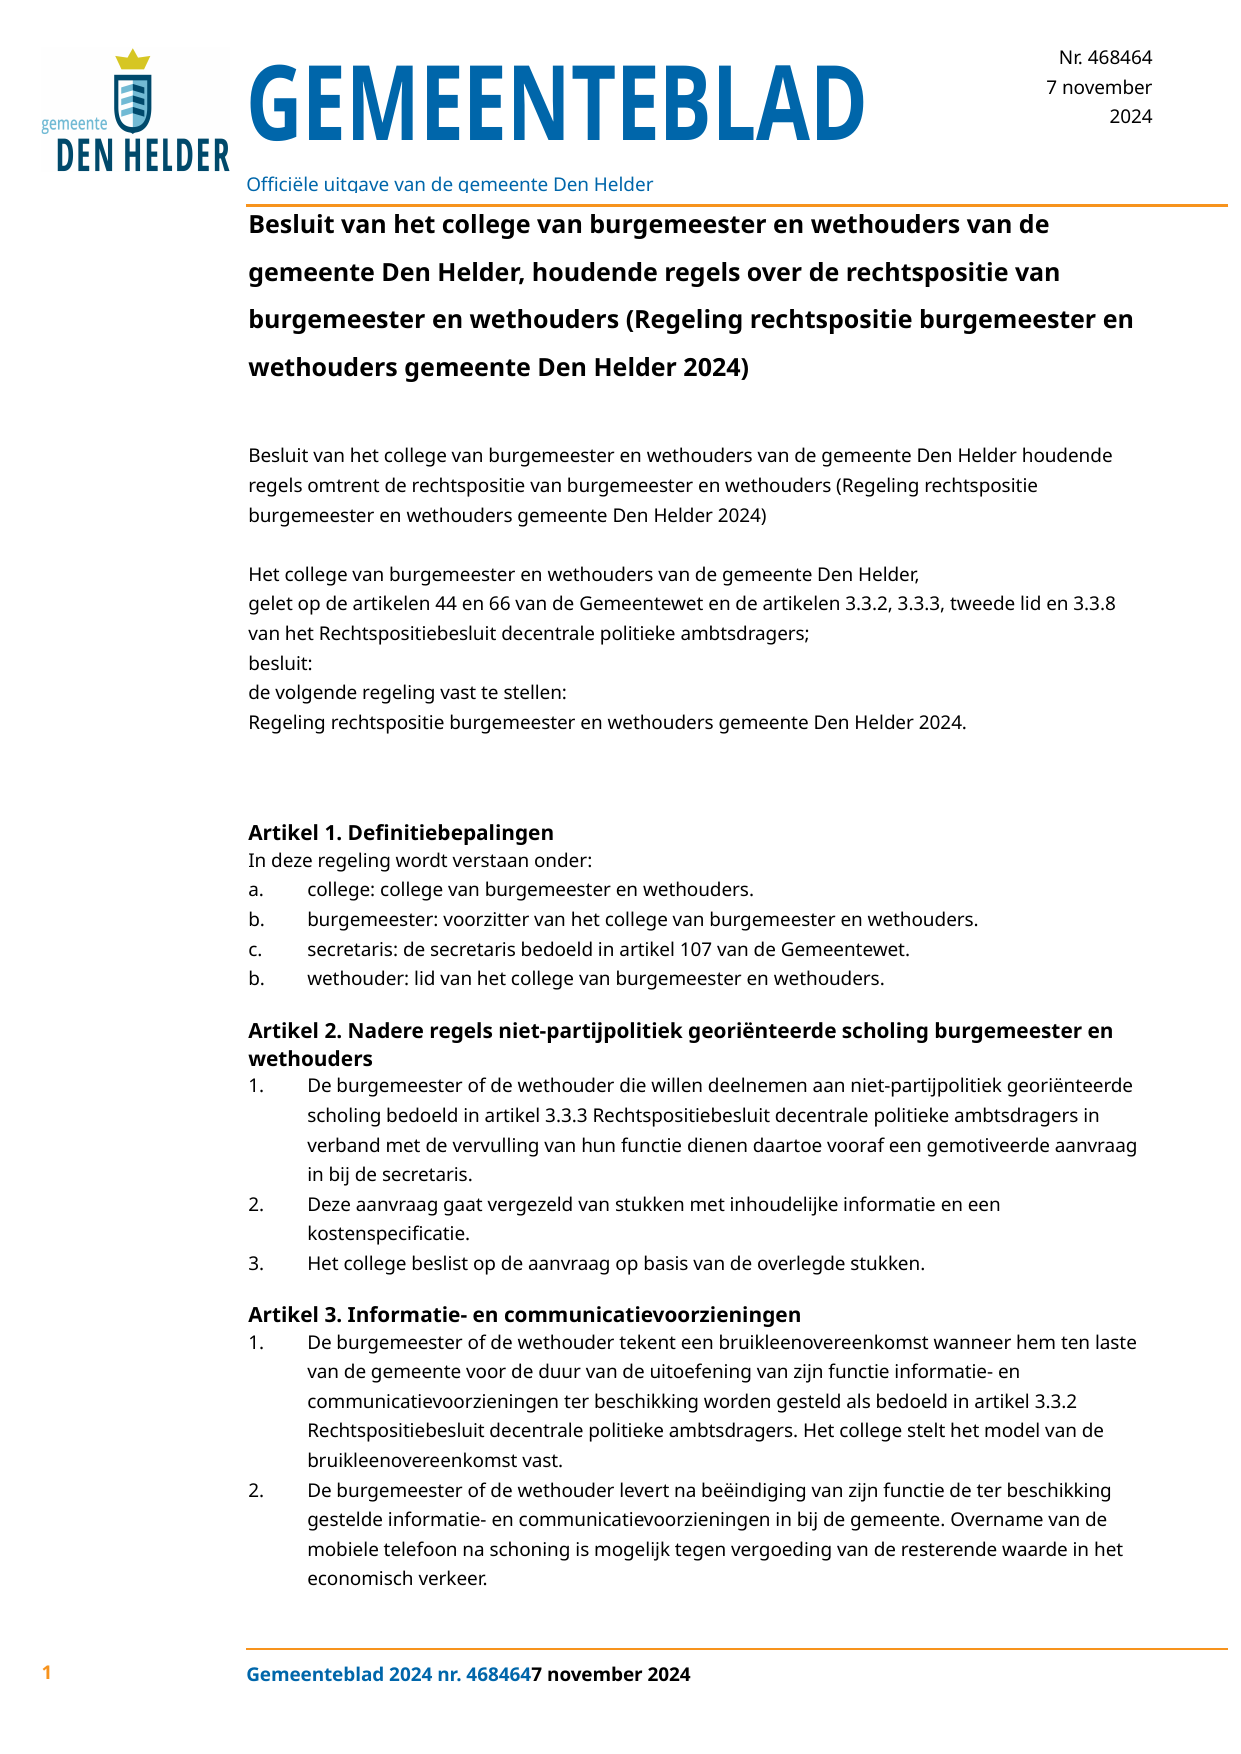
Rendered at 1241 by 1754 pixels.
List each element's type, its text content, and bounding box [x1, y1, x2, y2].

text Artikel 3. Informatie- en communicatievoorzieningen [248, 1301, 1152, 1329]
picture [41, 47, 231, 172]
list De burgemeester of de wethouder die willen deelnemen aan niet-partijpolitiek georiënteerde scholing bedoeld in artikel 3.3.3 Rechtspositiebesluit decentrale politieke ambtsdragers in verband met de vervulling van hun functie dienen daartoe vooraf een gemotiveerde aanvraag in bij de secretaris. [248, 1073, 1152, 1187]
text Regeling rechtspositie burgemeester en wethouders gemeente Den Helder 2024. [248, 709, 1152, 735]
text Artikel 1. Definitiebepalingen [248, 818, 1152, 847]
text besluit: [248, 650, 1152, 676]
text Besluit van het college van burgemeester en wethouders van de gemeente Den Helder houdende regels omtrent de rechtspositie van burgemeester en wethouders (Regeling rechtspositie burgemeester en wethouders gemeente Den Helder 2024) [248, 443, 1152, 528]
picture [130, 157, 135, 172]
picture [100, 154, 106, 172]
text Besluit van het college van burgemeester en wethouders van de gemeente Den Helder, houdende regels over de rechtspositie van burgemeester en wethouders (Regeling rechtspositie burgemeester en wethouders gemeente Den Helder 2024) [248, 207, 1152, 384]
list De burgemeester of de wethouder levert na beëindiging van zijn functie de ter beschikking gestelde informatie- en communicatievoorzieningen in bij de gemeente. Overname van de mobiele telefoon na schoning is mogelijk tegen vergoeding van de resterende waarde in het economisch verkeer. [248, 1477, 1152, 1591]
text Het college van burgemeester en wethouders van de gemeente Den Helder, [248, 561, 1152, 587]
text de volgende regeling vast te stellen: [248, 679, 1152, 705]
picture [182, 144, 187, 165]
text Artikel 2. Nadere regels niet-partijpolitiek georiënteerde scholing burgemeester en wethouders [248, 1016, 1152, 1073]
picture [63, 144, 68, 165]
text gelet op de artikelen 44 en 66 van de Gemeentewet en de artikelen 3.3.2, 3.3.3, tweede lid en 3.3.8 van het Rechtspositiebesluit decentrale politieke ambtsdragers; [248, 591, 1152, 646]
list De burgemeester of de wethouder tekent een bruikleenovereenkomst wanneer hem ten laste van de gemeente voor de duur van de uitoefening van zijn functie informatie- en communicatievoorzieningen ter beschikking worden gesteld als bedoeld in artikel 3.3.2 Rechtspositiebesluit decentrale politieke ambtsdragers. Het college stelt het model van de bruikleenovereenkomst vast. [248, 1329, 1152, 1473]
picture [220, 160, 224, 172]
list college: college van burgemeester en wethouders. [248, 877, 1152, 902]
list Het college beslist op de aanvraag op basis van de overlegde stukken. [248, 1250, 1152, 1276]
list burgemeester: voorzitter van het college van burgemeester en wethouders. [248, 906, 1152, 932]
list secretaris: de secretaris bedoeld in artikel 107 van de Gemeentewet. [248, 936, 1152, 961]
list wethouder: lid van het college van burgemeester en wethouders. [248, 965, 1152, 991]
text In deze regeling wordt verstaan onder: [248, 847, 1152, 873]
list Deze aanvraag gaat vergezeld van stukken met inhoudelijke informatie en een kostenspecificatie. [248, 1191, 1152, 1246]
